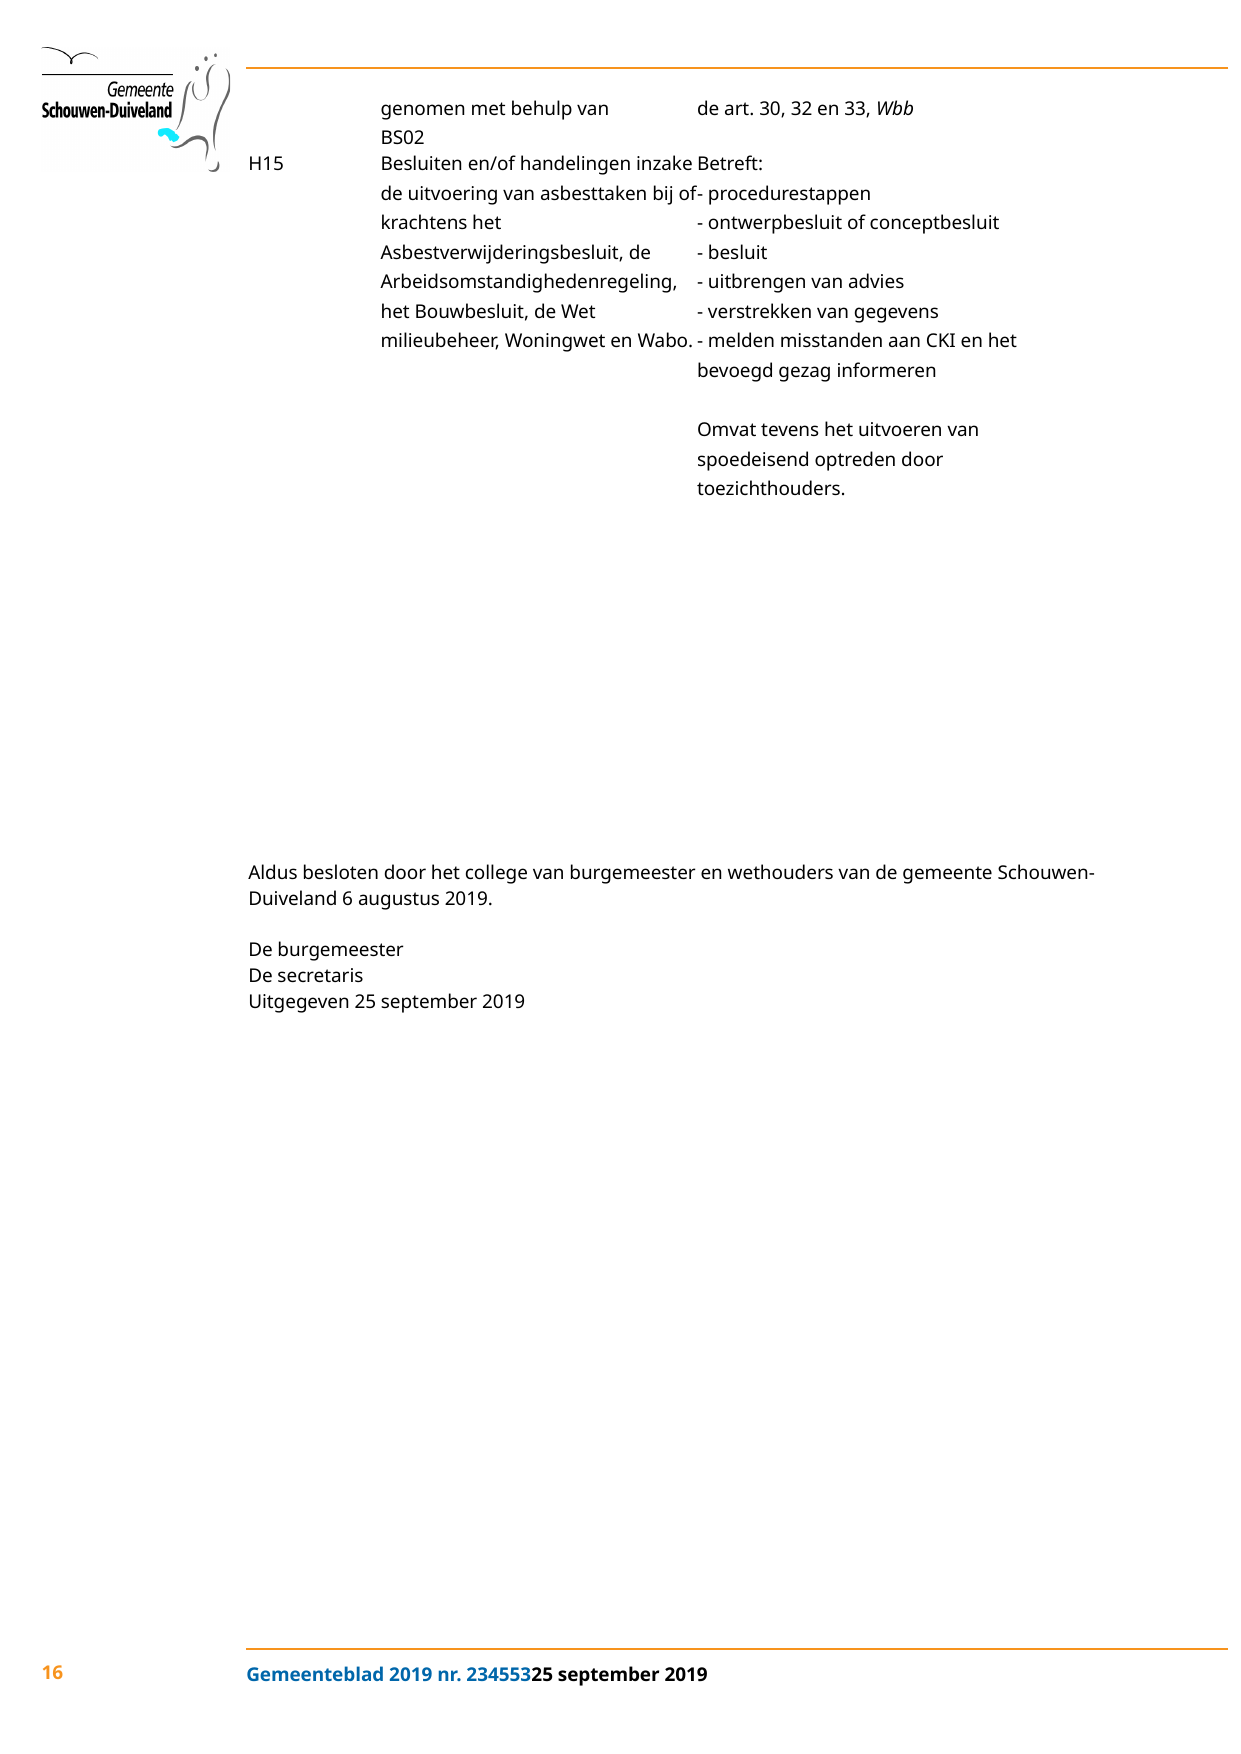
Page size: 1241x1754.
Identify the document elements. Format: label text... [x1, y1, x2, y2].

text Aldus besloten door het college van burgemeester en wethouders van de gemeente Schouwen-Duiveland 6 augustus 2019. [248, 859, 1152, 911]
table_cell [248, 95, 380, 150]
table_cell de art. 30, 32 en 33, Wbb [697, 95, 1019, 150]
table_cell Besluiten en/of handelingen inzake de uitvoering van asbesttaken bij of krachtens het Asbestverwijderingsbesluit, de Arbeidsomstandighedenregeling, het Bouwbesluit, de Wet milieubeheer, Woningwet en Wabo. [380, 150, 697, 501]
table_cell H15 [248, 150, 380, 501]
table_cell [1019, 95, 1152, 150]
picture [41, 47, 231, 172]
table_cell Betreft: - procedurestappen - ontwerpbesluit of conceptbesluit - besluit - uitbrengen van advies - verstrekken van gegevens - melden misstanden aan CKI en het bevoegd gezag informeren Omvat tevens het uitvoeren van spoedeisend optreden door toezichthouders. [697, 150, 1019, 501]
text Uitgegeven 25 september 2019 [248, 988, 1152, 1014]
text De burgemeester [248, 937, 1152, 962]
text De secretaris [248, 962, 1152, 988]
table_cell [1019, 150, 1152, 501]
table_cell genomen met behulp van BS02 [380, 95, 697, 150]
